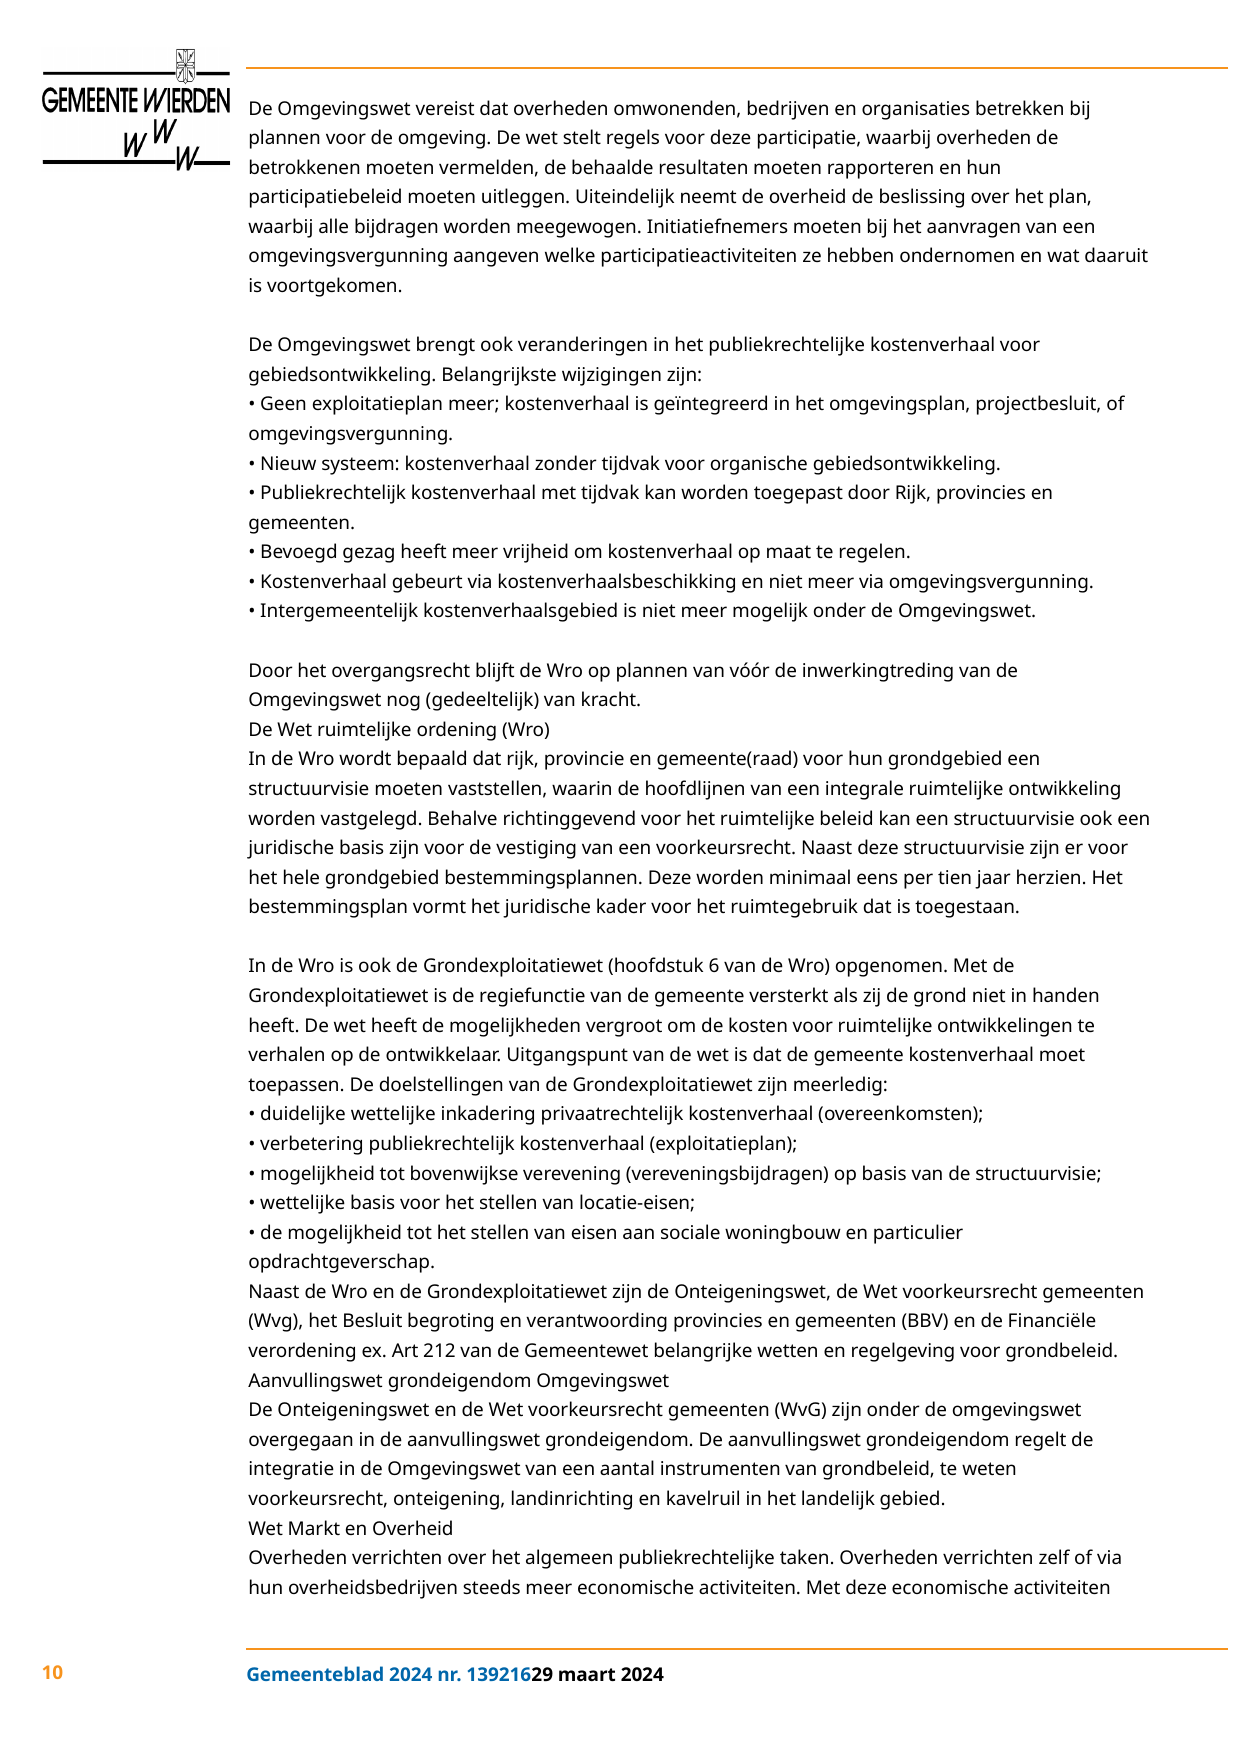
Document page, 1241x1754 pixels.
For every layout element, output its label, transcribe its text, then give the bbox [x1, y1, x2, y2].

text • mogelijkheid tot bovenwijkse verevening (vereveningsbijdragen) op basis van de structuurvisie; [248, 1160, 1152, 1186]
text • Geen exploitatieplan meer; kostenverhaal is geïntegreerd in het omgevingsplan, projectbesluit, of omgevingsvergunning. [248, 391, 1152, 446]
text • Bevoegd gezag heeft meer vrijheid om kostenverhaal op maat te regelen. [248, 538, 1152, 564]
text Wet Markt en Overheid [248, 1515, 1152, 1541]
text De Wet ruimtelijke ordening (Wro) [248, 716, 1152, 742]
text • duidelijke wettelijke inkadering privaatrechtelijk kostenverhaal (overeenkomsten); [248, 1101, 1152, 1126]
text • verbetering publiekrechtelijk kostenverhaal (exploitatieplan); [248, 1130, 1152, 1156]
picture [41, 47, 231, 172]
text De Omgevingswet vereist dat overheden omwonenden, bedrijven en organisaties betrekken bij plannen voor de omgeving. De wet stelt regels voor deze participatie, waarbij overheden de betrokkenen moeten vermelden, de behaalde resultaten moeten rapporteren en hun participatiebeleid moeten uitleggen. Uiteindelijk neemt de overheid de beslissing over het plan, waarbij alle bijdragen worden meegewogen. Initiatiefnemers moeten bij het aanvragen van een omgevingsvergunning aangeven welke participatieactiviteiten ze hebben ondernomen en wat daaruit is voortgekomen. [248, 95, 1152, 298]
text Naast de Wro en de Grondexploitatiewet zijn de Onteigeningswet, de Wet voorkeursrecht gemeenten (Wvg), het Besluit begroting en verantwoording provincies en gemeenten (BBV) en de Financiële verordening ex. Art 212 van de Gemeentewet belangrijke wetten en regelgeving voor grondbeleid. [248, 1278, 1152, 1363]
text • wettelijke basis voor het stellen van locatie-eisen; [248, 1189, 1152, 1215]
text De Onteigeningswet en de Wet voorkeursrecht gemeenten (WvG) zijn onder de omgevingswet overgegaan in de aanvullingswet grondeigendom. De aanvullingswet grondeigendom regelt de integratie in de Omgevingswet van een aantal instrumenten van grondbeleid, te weten voorkeursrecht, onteigening, landinrichting en kavelruil in het landelijk gebied. [248, 1396, 1152, 1511]
text • Publiekrechtelijk kostenverhaal met tijdvak kan worden toegepast door Rijk, provincies en gemeenten. [248, 479, 1152, 535]
text Aanvullingswet grondeigendom Omgevingswet [248, 1367, 1152, 1393]
text De Omgevingswet brengt ook veranderingen in het publiekrechtelijke kostenverhaal voor gebiedsontwikkeling. Belangrijkste wijzigingen zijn: [248, 331, 1152, 387]
text Overheden verrichten over het algemeen publiekrechtelijke taken. Overheden verrichten zelf of via hun overheidsbedrijven steeds meer economische activiteiten. Met deze economische activiteiten [248, 1544, 1152, 1600]
text Door het overgangsrecht blijft de Wro op plannen van vóór de inwerkingtreding van de Omgevingswet nog (gedeeltelijk) van kracht. [248, 657, 1152, 712]
text In de Wro is ook de Grondexploitatiewet (hoofdstuk 6 van de Wro) opgenomen. Met de Grondexploitatiewet is de regiefunctie van de gemeente versterkt als zij de grond niet in handen heeft. De wet heeft de mogelijkheden vergroot om de kosten voor ruimtelijke ontwikkelingen te verhalen op de ontwikkelaar. Uitgangspunt van de wet is dat de gemeente kostenverhaal moet toepassen. De doelstellingen van de Grondexploitatiewet zijn meerledig: [248, 953, 1152, 1097]
text • Intergemeentelijk kostenverhaalsgebied is niet meer mogelijk onder de Omgevingswet. [248, 598, 1152, 623]
text • Nieuw systeem: kostenverhaal zonder tijdvak voor organische gebiedsontwikkeling. [248, 450, 1152, 476]
text • Kostenverhaal gebeurt via kostenverhaalsbeschikking en niet meer via omgevingsvergunning. [248, 568, 1152, 594]
text • de mogelijkheid tot het stellen van eisen aan sociale woningbouw en particulier opdrachtgeverschap. [248, 1219, 1152, 1274]
text In de Wro wordt bepaald dat rijk, provincie en gemeente(raad) voor hun grondgebied een structuurvisie moeten vaststellen, waarin de hoofdlijnen van een integrale ruimtelijke ontwikkeling worden vastgelegd. Behalve richtinggevend voor het ruimtelijke beleid kan een structuurvisie ook een juridische basis zijn voor de vestiging van een voorkeursrecht. Naast deze structuurvisie zijn er voor het hele grondgebied bestemmingsplannen. Deze worden minimaal eens per tien jaar herzien. Het bestemmingsplan vormt het juridische kader voor het ruimtegebruik dat is toegestaan. [248, 746, 1152, 919]
